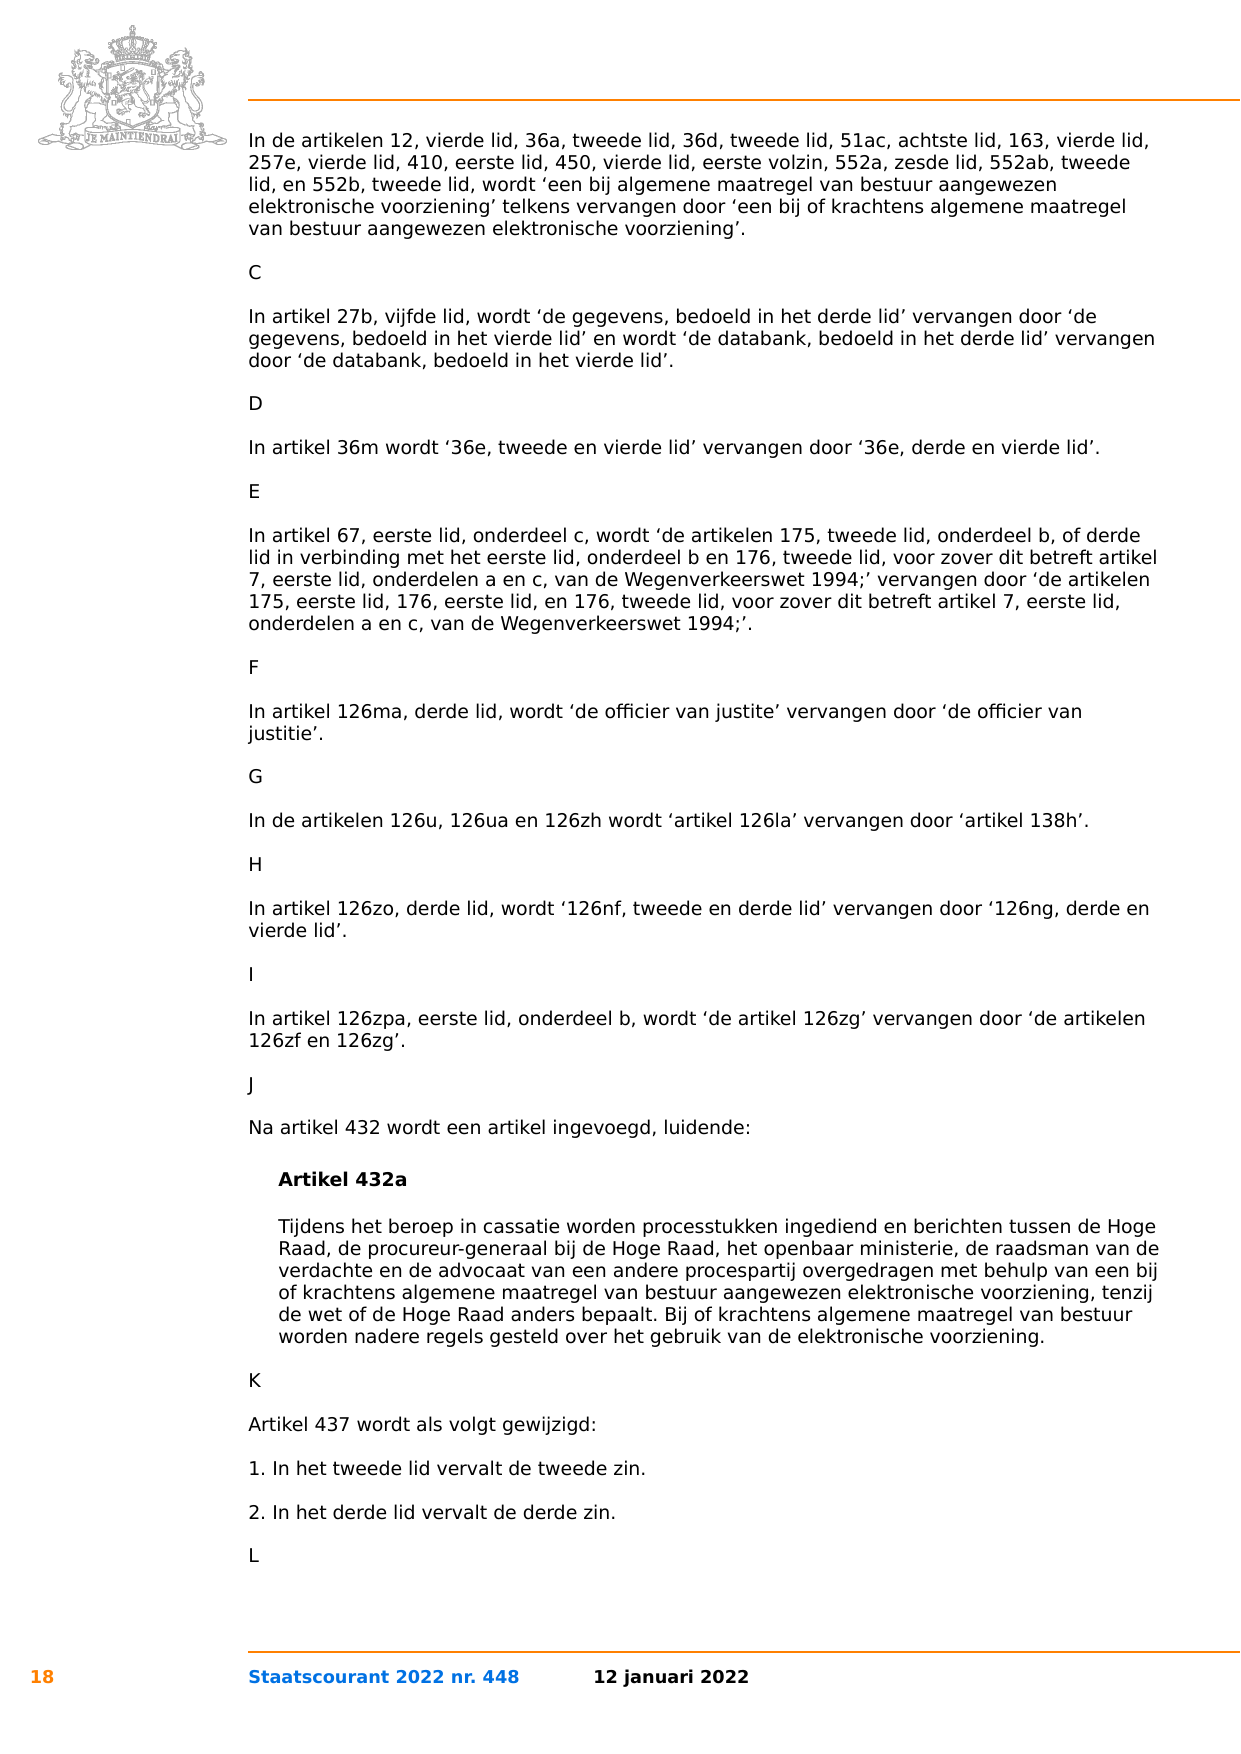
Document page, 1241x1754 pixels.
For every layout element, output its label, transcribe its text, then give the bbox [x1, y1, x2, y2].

text In artikel 67, eerste lid, onderdeel c, wordt ‘de artikelen 175, tweede lid, onderdeel b, of derde lid in verbinding met het eerste lid, onderdeel b en 176, tweede lid, voor zover dit betreft artikel 7, eerste lid, onderdelen a en c, van de Wegenverkeerswet 1994;’ vervangen door ‘de artikelen 175, eerste lid, 176, eerste lid, en 176, tweede lid, voor zover dit betreft artikel 7, eerste lid, onderdelen a en c, van de Wegenverkeerswet 1994;’. [248, 525, 1163, 635]
text E [248, 481, 1163, 503]
text 1. In het tweede lid vervalt de tweede zin. [248, 1458, 1163, 1480]
text L [248, 1545, 1163, 1567]
text I [248, 964, 1163, 986]
text Artikel 437 wordt als volgt gewijzigd: [248, 1414, 1163, 1436]
text K [248, 1370, 1163, 1392]
text In artikel 27b, vijfde lid, wordt ‘de gegevens, bedoeld in het derde lid’ vervangen door ‘de gegevens, bedoeld in het vierde lid’ en wordt ‘de databank, bedoeld in het derde lid’ vervangen door ‘de databank, bedoeld in het vierde lid’. [248, 306, 1163, 371]
text G [248, 766, 1163, 788]
text In artikel 126zpa, eerste lid, onderdeel b, wordt ‘de artikel 126zg’ vervangen door ‘de artikelen 126zf en 126zg’. [248, 1008, 1163, 1052]
text In de artikelen 12, vierde lid, 36a, tweede lid, 36d, tweede lid, 51ac, achtste lid, 163, vierde lid, 257e, vierde lid, 410, eerste lid, 450, vierde lid, eerste volzin, 552a, zesde lid, 552ab, tweede lid, en 552b, tweede lid, wordt ‘een bij algemene maatregel van bestuur aangewezen elektronische voorziening’ telkens vervangen door ‘een bij of krachtens algemene maatregel van bestuur aangewezen elektronische voorziening’. [248, 130, 1163, 240]
text D [248, 393, 1163, 415]
text F [248, 657, 1163, 679]
text H [248, 854, 1163, 876]
text C [248, 262, 1163, 284]
text In artikel 126zo, derde lid, wordt ‘126nf, tweede en derde lid’ vervangen door ‘126ng, derde en vierde lid’. [248, 898, 1163, 942]
picture [38, 25, 227, 150]
text Na artikel 432 wordt een artikel ingevoegd, luidende: [248, 1117, 1163, 1139]
text 2. In het derde lid vervalt de derde zin. [248, 1502, 1163, 1523]
subtitle Artikel 432a [278, 1169, 1163, 1191]
text In artikel 126ma, derde lid, wordt ‘de officier van justite’ vervangen door ‘de officier van justitie’. [248, 701, 1163, 744]
text In artikel 36m wordt ‘36e, tweede en vierde lid’ vervangen door ‘36e, derde en vierde lid’. [248, 437, 1163, 459]
text J [248, 1073, 1163, 1095]
text In de artikelen 126u, 126ua en 126zh wordt ‘artikel 126la’ vervangen door ‘artikel 138h’. [248, 810, 1163, 832]
text Tijdens het beroep in cassatie worden processtukken ingediend en berichten tussen de Hoge Raad, de procureur-generaal bij de Hoge Raad, het openbaar ministerie, de raadsman van de verdachte en de advocaat van een andere procespartij overgedragen met behulp van een bij of krachtens algemene maatregel van bestuur aangewezen elektronische voorziening, tenzij de wet of de Hoge Raad anders bepaalt. Bij of krachtens algemene maatregel van bestuur worden nadere regels gesteld over het gebruik van de elektronische voorziening. [278, 1216, 1163, 1348]
